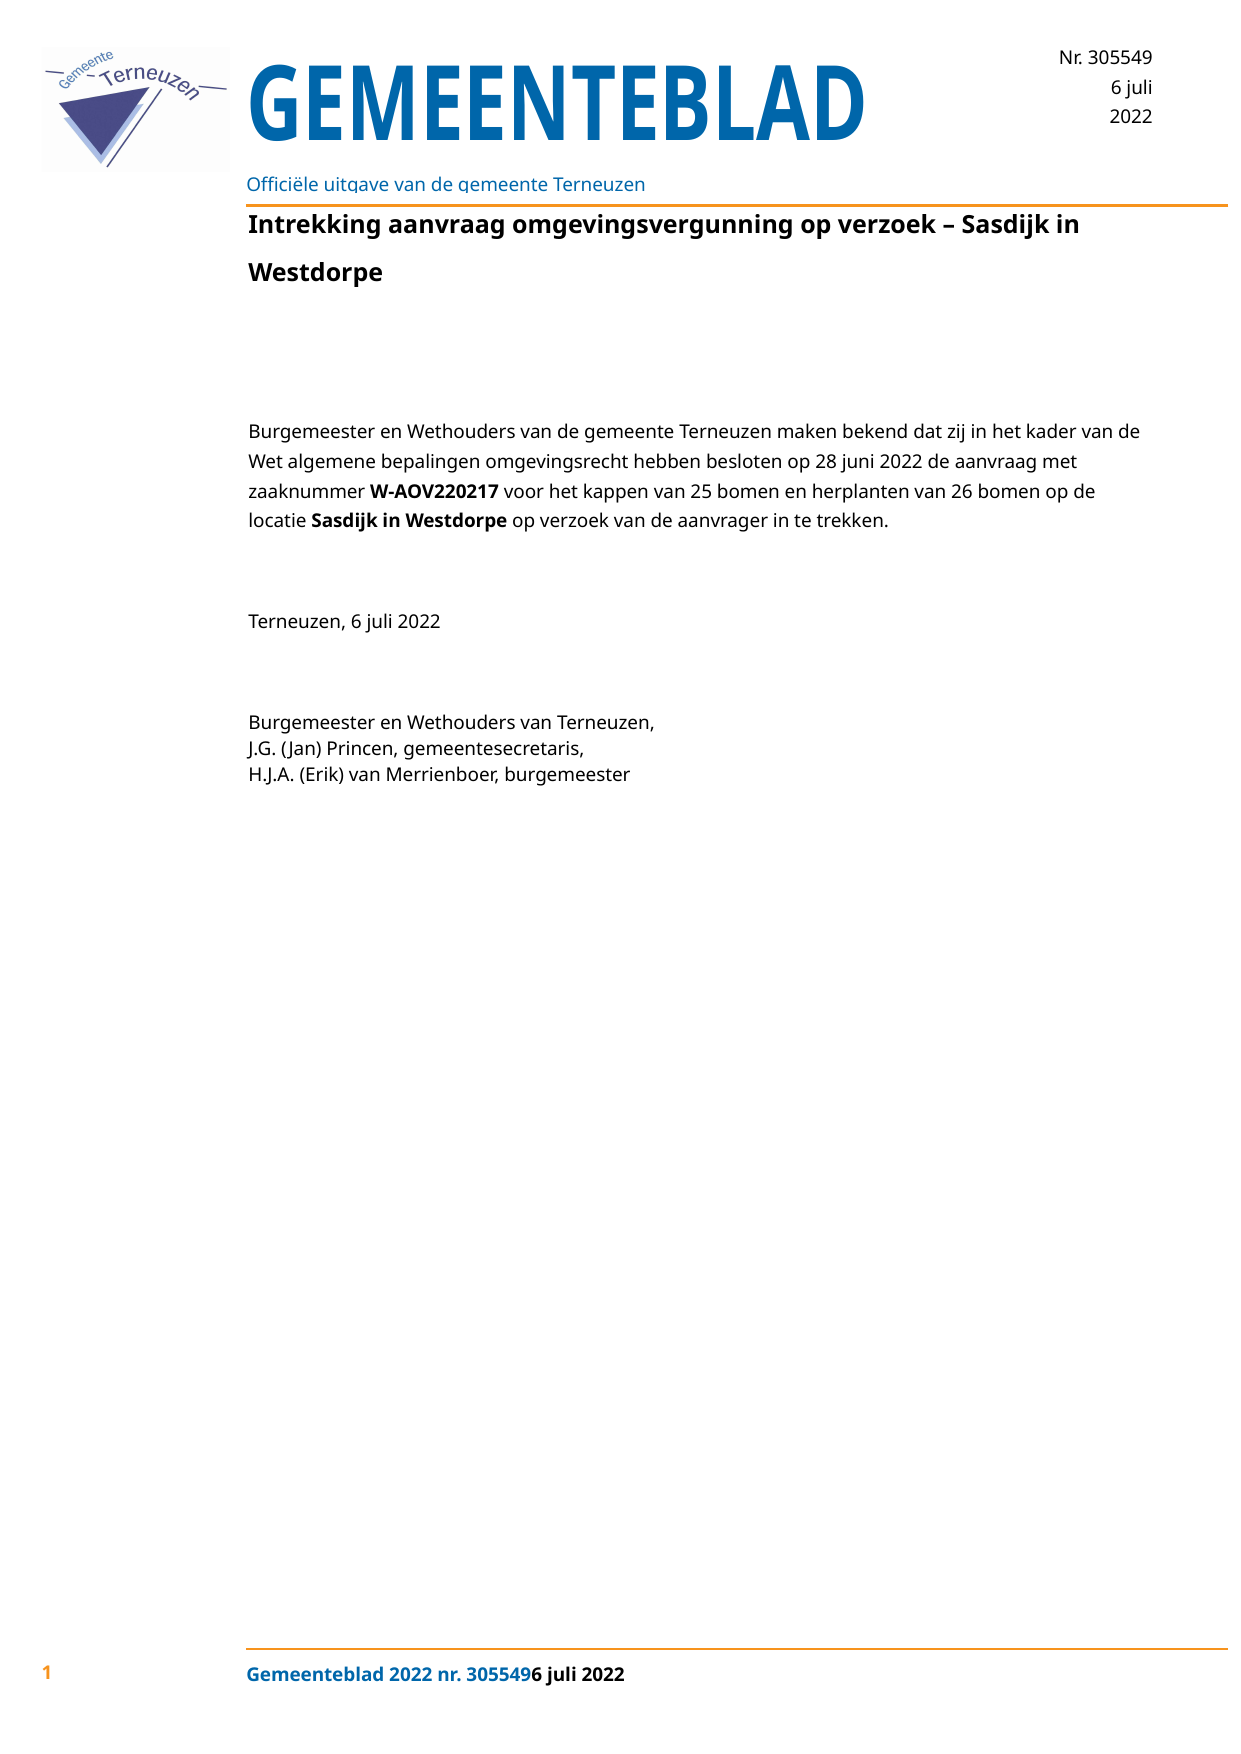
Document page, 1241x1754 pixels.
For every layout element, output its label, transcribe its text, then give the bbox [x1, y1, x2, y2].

table_cell [248, 786, 700, 812]
table_cell [700, 786, 1152, 812]
table_cell [700, 735, 1152, 761]
table_cell H.J.A. (Erik) van Merrienboer, burgemeester [248, 761, 1152, 786]
text Burgemeester en Wethouders van de gemeente Terneuzen maken bekend dat zij in het kader van de Wet algemene bepalingen omgevingsrecht hebben besloten op 28 juni 2022 de aanvraag met zaaknummer W-AOV220217 voor het kappen van 25 bomen en herplanten van 26 bomen op de locatie Sasdijk in Westdorpe op verzoek van de aanvrager in te trekken. [248, 419, 1152, 533]
table_header Burgemeester en Wethouders van Terneuzen, [248, 709, 1152, 735]
table_cell J.G. (Jan) Princen, gemeentesecretaris, [248, 735, 700, 761]
text Terneuzen, 6 juli 2022 [248, 608, 1152, 634]
text Intrekking aanvraag omgevingsvergunning op verzoek – Sasdijk in Westdorpe [248, 207, 1152, 288]
picture [41, 47, 231, 172]
